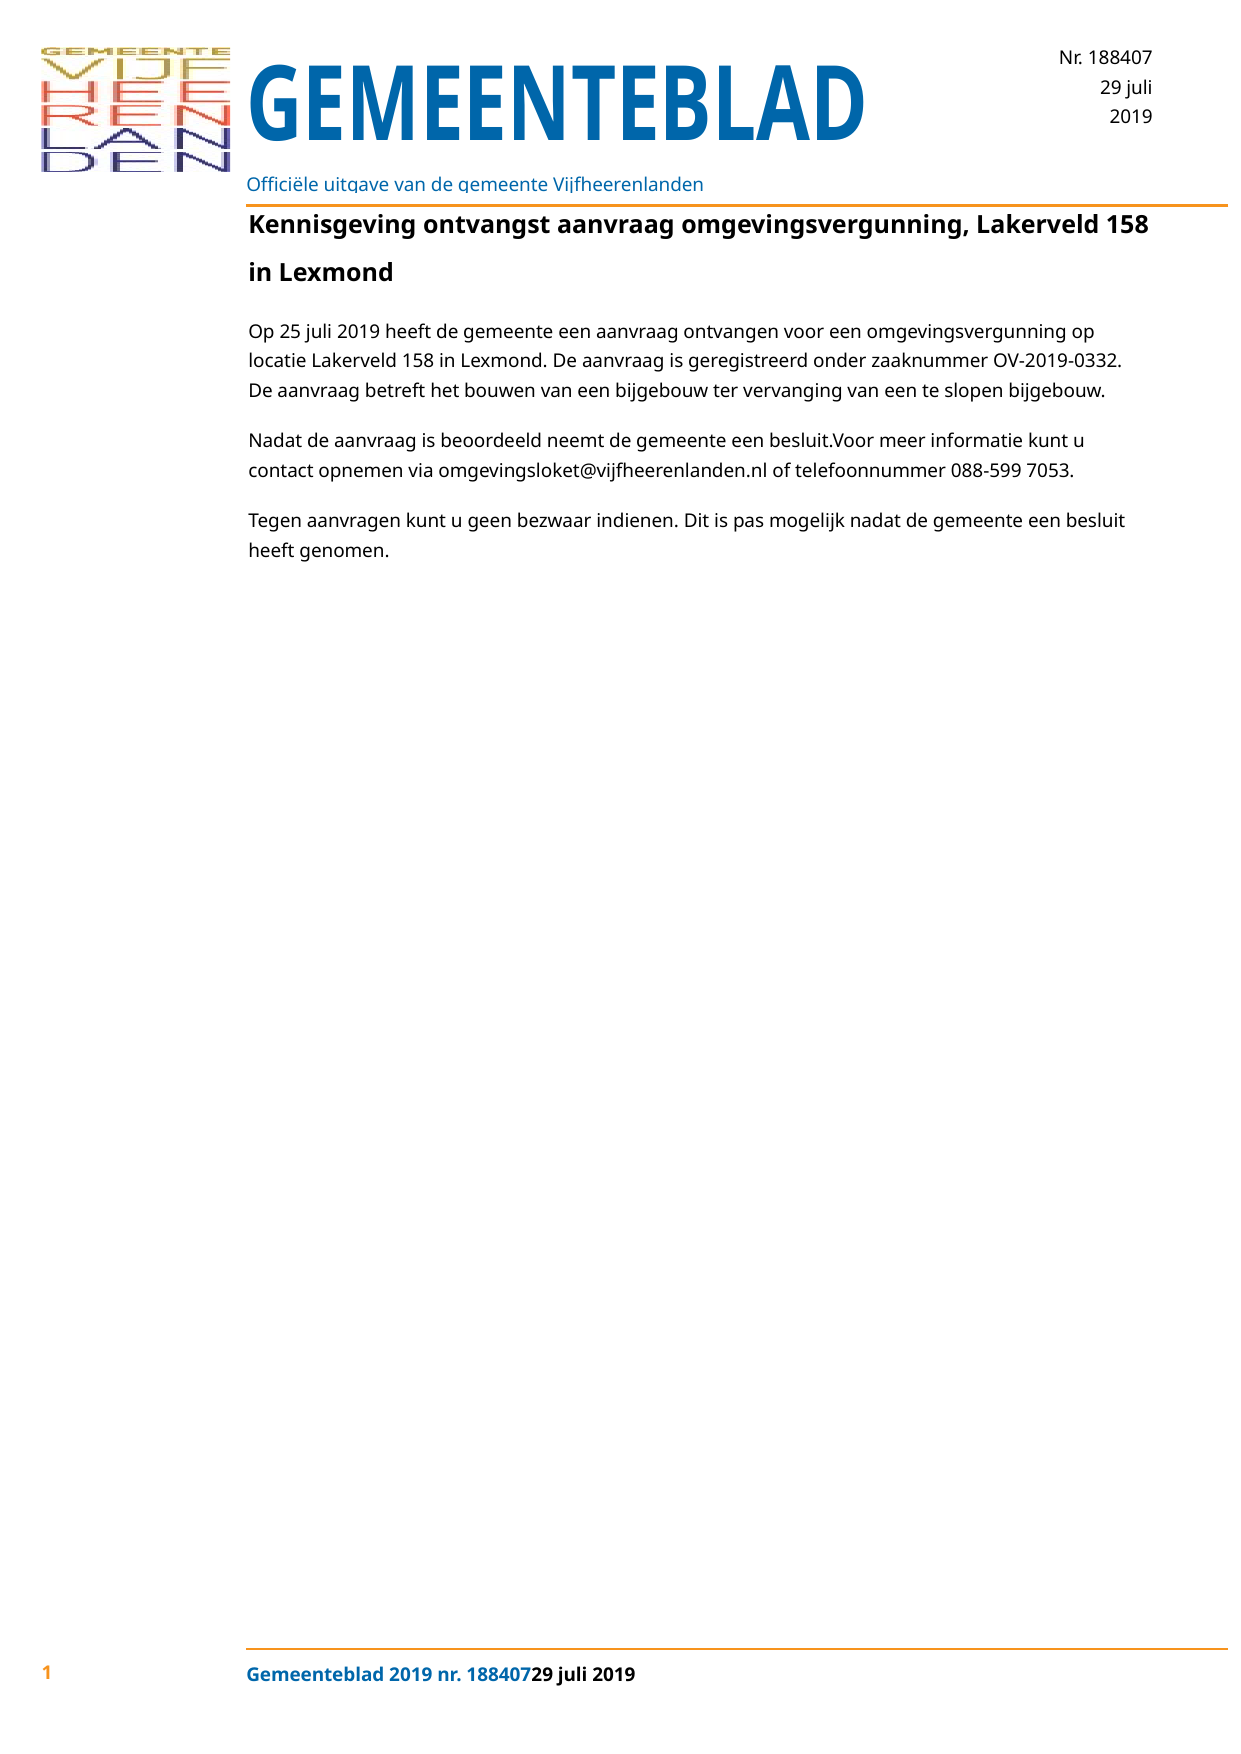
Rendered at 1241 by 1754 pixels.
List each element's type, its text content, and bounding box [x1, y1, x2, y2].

text Kennisgeving ontvangst aanvraag omgevingsvergunning, Lakerveld 158 in Lexmond [248, 207, 1152, 288]
text Nadat de aanvraag is beoordeeld neemt de gemeente een besluit.Voor meer informatie kunt u contact opnemen via omgevingsloket@vijfheerenlanden.nl of telefoonnummer 088-599 7053. [248, 427, 1152, 483]
text Tegen aanvragen kunt u geen bezwaar indienen. Dit is pas mogelijk nadat de gemeente een besluit heeft genomen. [248, 507, 1152, 563]
text Op 25 juli 2019 heeft de gemeente een aanvraag ontvangen voor een omgevingsvergunning op locatie Lakerveld 158 in Lexmond. De aanvraag is geregistreerd onder zaaknummer OV-2019-0332. De aanvraag betreft het bouwen van een bijgebouw ter vervanging van een te slopen bijgebouw. [248, 318, 1152, 403]
picture [41, 47, 231, 172]
